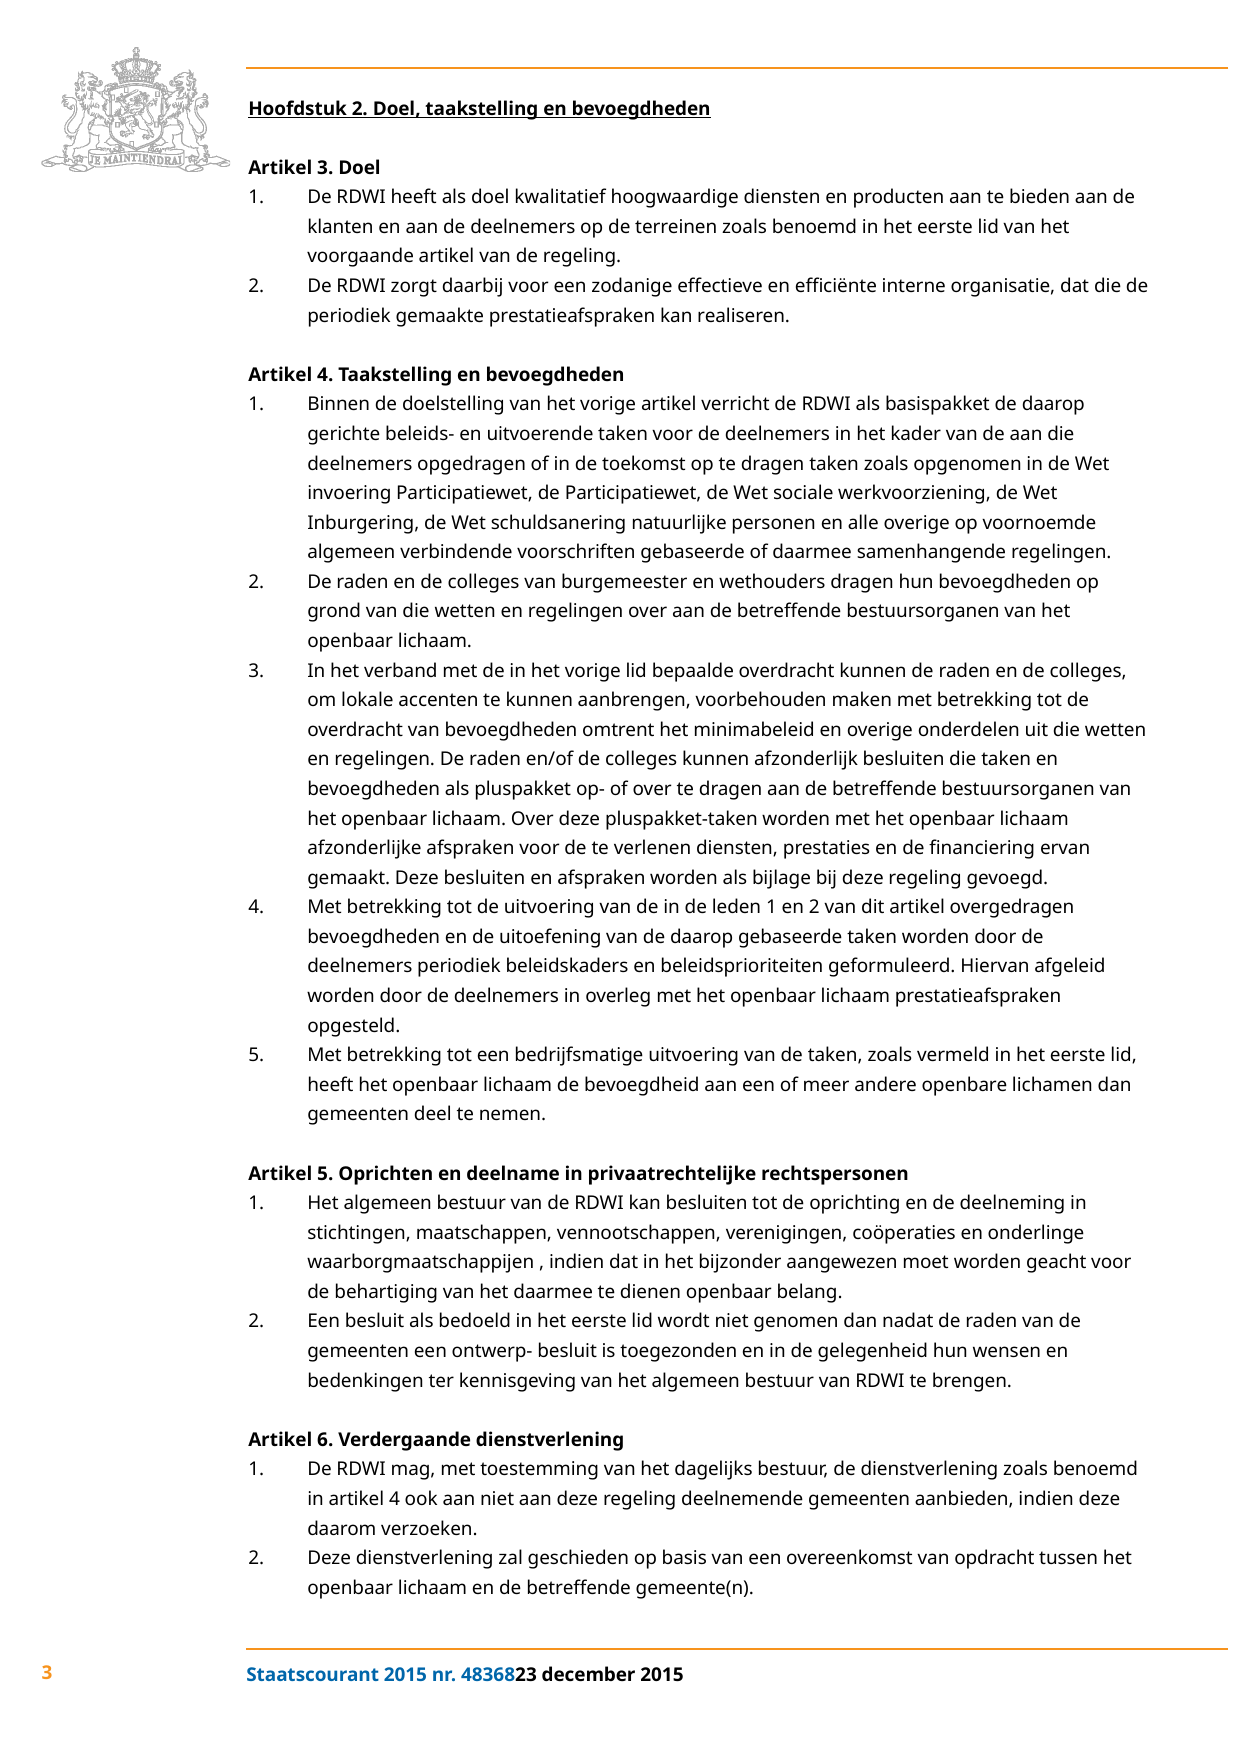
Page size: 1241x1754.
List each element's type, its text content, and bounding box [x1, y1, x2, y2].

list De raden en de colleges van burgemeester en wethouders dragen hun bevoegdheden op grond van die wetten en regelingen over aan de betreffende bestuursorganen van het openbaar lichaam. [248, 568, 1152, 653]
list Binnen de doelstelling van het vorige artikel verricht de RDWI als basispakket de daarop gerichte beleids- en uitvoerende taken voor de deelnemers in het kader van de aan die deelnemers opgedragen of in de toekomst op te dragen taken zoals opgenomen in de Wet invoering Participatiewet, de Participatiewet, de Wet sociale werkvoorziening, de Wet Inburgering, de Wet schuldsanering natuurlijke personen en alle overige op voornoemde algemeen verbindende voorschriften gebaseerde of daarmee samenhangende regelingen. [248, 391, 1152, 564]
text Artikel 3. Doel [248, 154, 1152, 180]
list Met betrekking tot de uitvoering van de in de leden 1 en 2 van dit artikel overgedragen bevoegdheden en de uitoefening van de daarop gebaseerde taken worden door de deelnemers periodiek beleidskaders en beleidsprioriteiten geformuleerd. Hiervan afgeleid worden door de deelnemers in overleg met het openbaar lichaam prestatieafspraken opgesteld. [248, 893, 1152, 1038]
picture [41, 47, 231, 172]
list De RDWI mag, met toestemming van het dagelijks bestuur, de dienstverlening zoals benoemd in artikel 4 ook aan niet aan deze regeling deelnemende gemeenten aanbieden, indien deze daarom verzoeken. [248, 1456, 1152, 1541]
text Artikel 4. Taakstelling en bevoegdheden [248, 361, 1152, 387]
list De RDWI heeft als doel kwalitatief hoogwaardige diensten en producten aan te bieden aan de klanten en aan de deelnemers op de terreinen zoals benoemd in het eerste lid van het voorgaande artikel van de regeling. [248, 183, 1152, 268]
list Het algemeen bestuur van de RDWI kan besluiten tot de oprichting en de deelneming in stichtingen, maatschappen, vennootschappen, verenigingen, coöperaties en onderlinge waarborgmaatschappijen , indien dat in het bijzonder aangewezen moet worden geacht voor de behartiging van het daarmee te dienen openbaar belang. [248, 1189, 1152, 1304]
text Artikel 6. Verdergaande dienstverlening [248, 1426, 1152, 1452]
text Artikel 5. Oprichten en deelname in privaatrechtelijke rechtspersonen [248, 1160, 1152, 1186]
list Deze dienstverlening zal geschieden op basis van een overeenkomst van opdracht tussen het openbaar lichaam en de betreffende gemeente(n). [248, 1544, 1152, 1600]
text Hoofdstuk 2. Doel, taakstelling en bevoegdheden [248, 95, 1152, 121]
list In het verband met de in het vorige lid bepaalde overdracht kunnen de raden en de colleges, om lokale accenten te kunnen aanbrengen, voorbehouden maken met betrekking tot de overdracht van bevoegdheden omtrent het minimabeleid en overige onderdelen uit die wetten en regelingen. De raden en/of de colleges kunnen afzonderlijk besluiten die taken en bevoegdheden als pluspakket op- of over te dragen aan de betreffende bestuursorganen van het openbaar lichaam. Over deze pluspakket-taken worden met het openbaar lichaam afzonderlijke afspraken voor de te verlenen diensten, prestaties en de financiering ervan gemaakt. Deze besluiten en afspraken worden als bijlage bij deze regeling gevoegd. [248, 657, 1152, 890]
list De RDWI zorgt daarbij voor een zodanige effectieve en efficiënte interne organisatie, dat die de periodiek gemaakte prestatieafspraken kan realiseren. [248, 272, 1152, 328]
list Een besluit als bedoeld in het eerste lid wordt niet genomen dan nadat de raden van de gemeenten een ontwerp- besluit is toegezonden en in de gelegenheid hun wensen en bedenkingen ter kennisgeving van het algemeen bestuur van RDWI te brengen. [248, 1308, 1152, 1393]
list Met betrekking tot een bedrijfsmatige uitvoering van de taken, zoals vermeld in het eerste lid, heeft het openbaar lichaam de bevoegdheid aan een of meer andere openbare lichamen dan gemeenten deel te nemen. [248, 1041, 1152, 1126]
